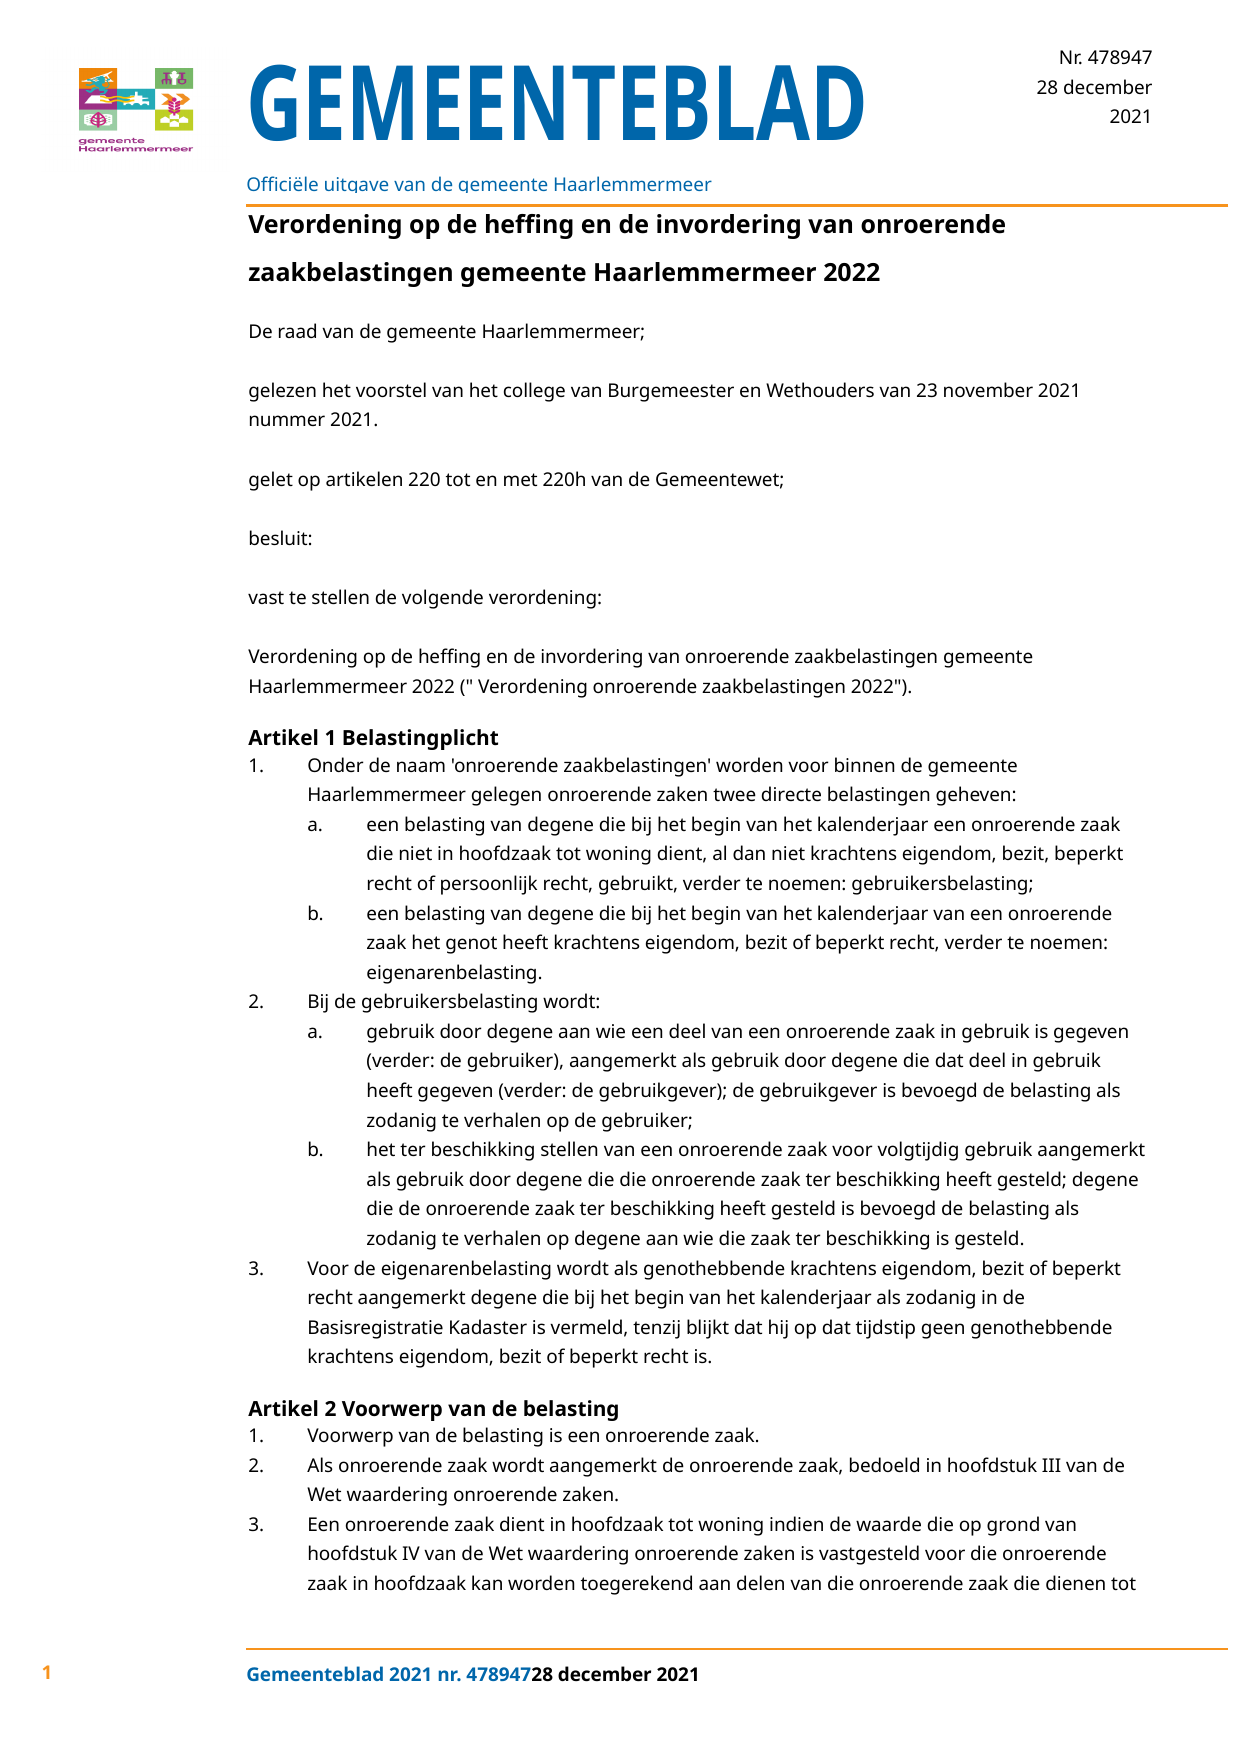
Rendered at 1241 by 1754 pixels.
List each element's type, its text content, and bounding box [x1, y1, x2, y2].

text Verordening op de heffing en de invordering van onroerende zaakbelastingen gemeente Haarlemmermeer 2022 (" Verordening onroerende zaakbelastingen 2022"). [248, 643, 1152, 699]
list gebruik door degene aan wie een deel van een onroerende zaak in gebruik is gegeven (verder: de gebruiker), aangemerkt als gebruik door degene die dat deel in gebruik heeft gegeven (verder: de gebruikgever); de gebruikgever is bevoegd de belasting als zodanig te verhalen op de gebruiker; [307, 1018, 1152, 1132]
text gelezen het voorstel van het college van Burgemeester en Wethouders van 23 november 2021 nummer 2021. [248, 377, 1152, 432]
list een belasting van degene die bij het begin van het kalenderjaar van een onroerende zaak het genot heeft krachtens eigendom, bezit of beperkt recht, verder te noemen: eigenarenbelasting. [307, 900, 1152, 984]
list Onder de naam 'onroerende zaakbelastingen' worden voor binnen de gemeente Haarlemmermeer gelegen onroerende zaken twee directe belastingen geheven: [248, 752, 1152, 807]
text Artikel 1 Belastingplicht [248, 723, 1152, 752]
list Bij de gebruikersbelasting wordt: [248, 988, 1152, 1014]
text vast te stellen de volgende verordening: [248, 584, 1152, 610]
list Een onroerende zaak dient in hoofdzaak tot woning indien de waarde die op grond van hoofdstuk IV van de Wet waardering onroerende zaken is vastgesteld voor die onroerende zaak in hoofdzaak kan worden toegerekend aan delen van die onroerende zaak die dienen tot [248, 1511, 1152, 1596]
text Verordening op de heffing en de invordering van onroerende zaakbelastingen gemeente Haarlemmermeer 2022 [248, 207, 1152, 288]
list Als onroerende zaak wordt aangemerkt de onroerende zaak, bedoeld in hoofdstuk III van de Wet waardering onroerende zaken. [248, 1452, 1152, 1507]
picture [41, 47, 231, 172]
text gelet op artikelen 220 tot en met 220h van de Gemeentewet; [248, 466, 1152, 492]
list een belasting van degene die bij het begin van het kalenderjaar een onroerende zaak die niet in hoofdzaak tot woning dient, al dan niet krachtens eigendom, bezit, beperkt recht of persoonlijk recht, gebruikt, verder te noemen: gebruikersbelasting; [307, 811, 1152, 896]
list Voorwerp van de belasting is een onroerende zaak. [248, 1422, 1152, 1448]
list het ter beschikking stellen van een onroerende zaak voor volgtijdig gebruik aangemerkt als gebruik door degene die die onroerende zaak ter beschikking heeft gesteld; degene die de onroerende zaak ter beschikking heeft gesteld is bevoegd de belasting als zodanig te verhalen op degene aan wie die zaak ter beschikking is gesteld. [307, 1136, 1152, 1251]
text De raad van de gemeente Haarlemmermeer; [248, 318, 1152, 344]
text besluit: [248, 525, 1152, 551]
list Voor de eigenarenbelasting wordt als genothebbende krachtens eigendom, bezit of beperkt recht aangemerkt degene die bij het begin van het kalenderjaar als zodanig in de Basisregistratie Kadaster is vermeld, tenzij blijkt dat hij op dat tijdstip geen genothebbende krachtens eigendom, bezit of beperkt recht is. [248, 1255, 1152, 1369]
text Artikel 2 Voorwerp van de belasting [248, 1394, 1152, 1422]
